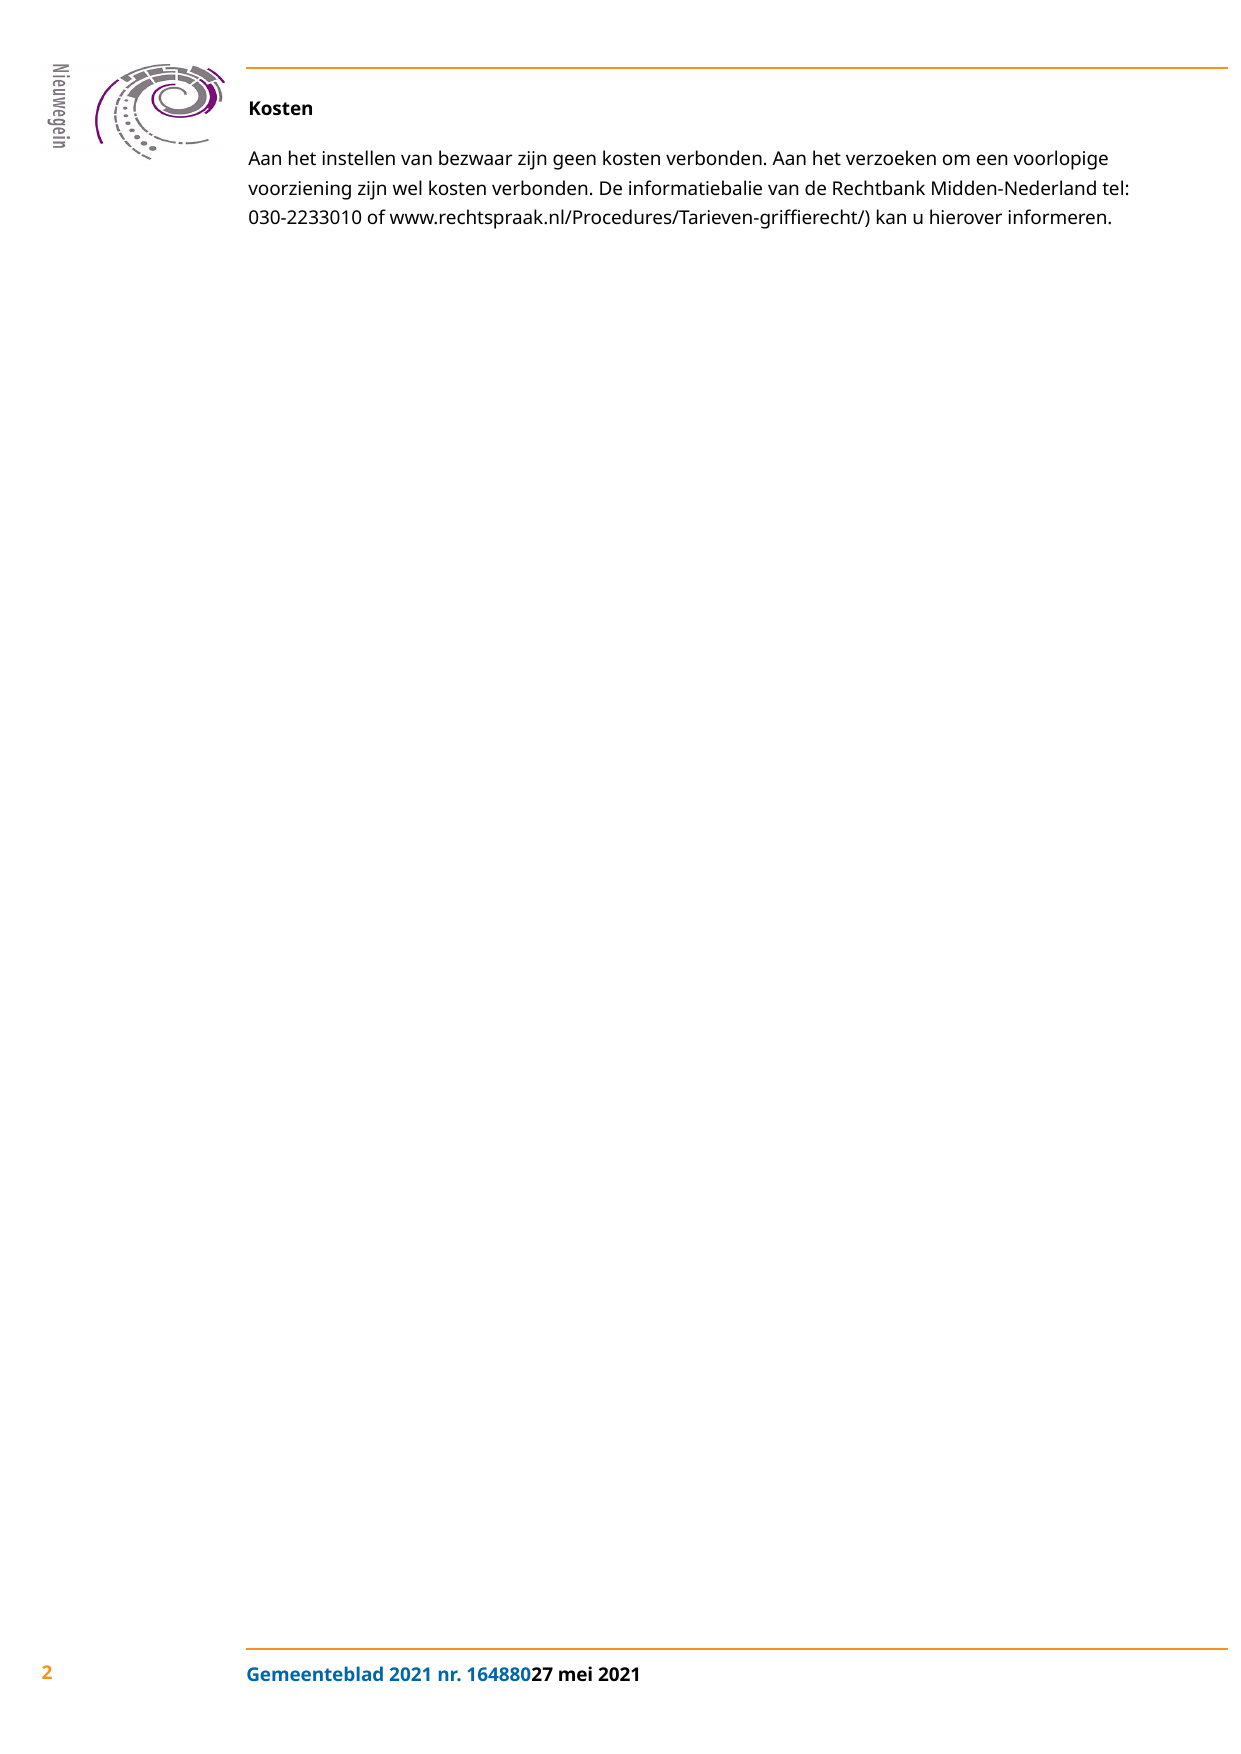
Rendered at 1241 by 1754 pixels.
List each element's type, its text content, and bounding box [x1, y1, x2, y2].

text Aan het instellen van bezwaar zijn geen kosten verbonden. Aan het verzoeken om een voorlopige voorziening zijn wel kosten verbonden. De informatiebalie van de Rechtbank Midden-Nederland tel: 030-2233010 of www.rechtspraak.nl/Procedures/Tarieven-griffierecht/) kan u hierover informeren. [248, 145, 1152, 230]
text Kosten [248, 95, 1152, 121]
picture [41, 47, 231, 172]
